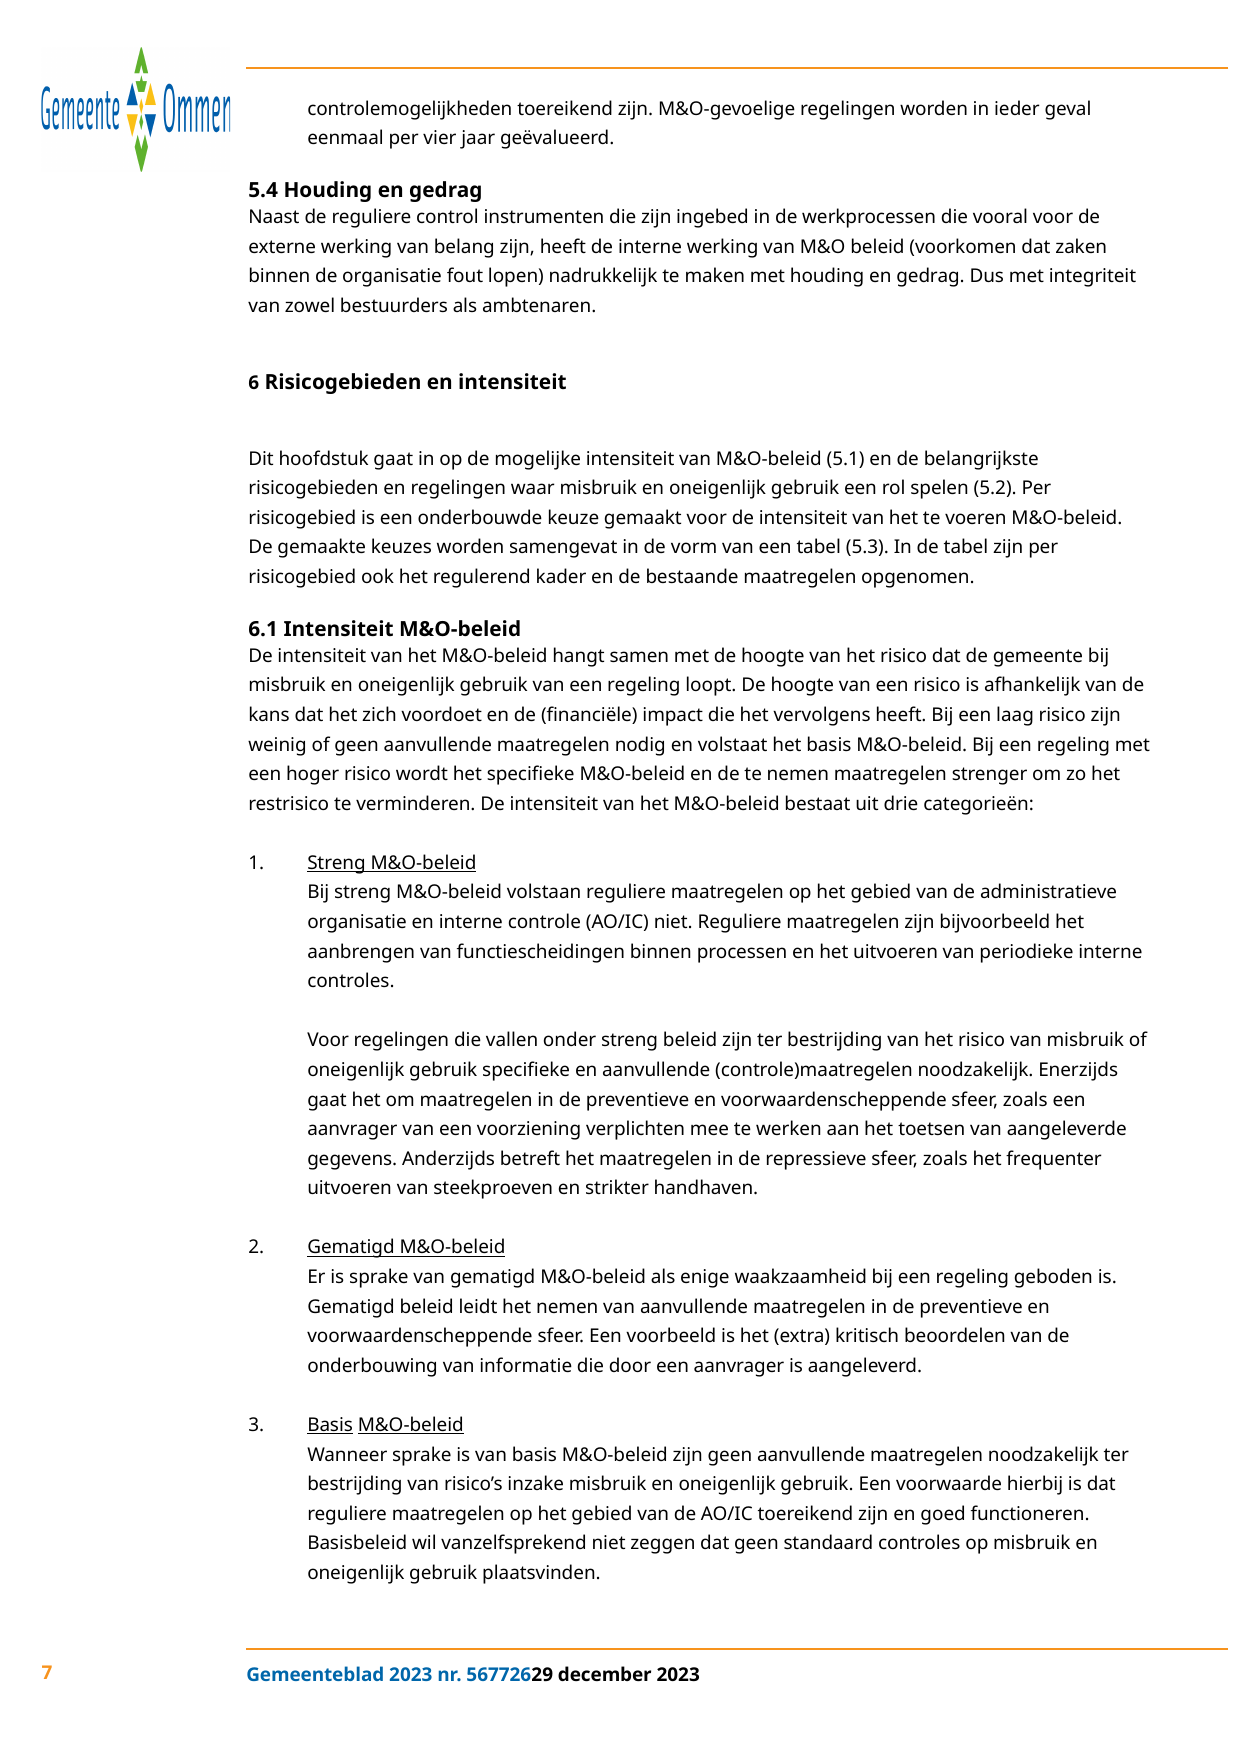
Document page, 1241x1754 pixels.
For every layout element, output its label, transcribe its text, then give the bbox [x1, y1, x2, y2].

list Bij streng M&O-beleid volstaan reguliere maatregelen op het gebied van de administratieve organisatie en interne controle (AO/IC) niet. Reguliere maatregelen zijn bijvoorbeeld het aanbrengen van functiescheidingen binnen processen en het uitvoeren van periodieke interne controles. [248, 879, 1152, 993]
text 6.1 Intensiteit M&O-beleid [248, 614, 1152, 642]
list Streng M&O-beleid [248, 849, 1152, 875]
picture [41, 47, 231, 172]
list Er is sprake van gematigd M&O-beleid als enige waakzaamheid bij een regeling geboden is. Gematigd beleid leidt het nemen van aanvullende maatregelen in de preventieve en voorwaardenscheppende sfeer. Een voorbeeld is het (extra) kritisch beoordelen van de onderbouwing van informatie die door een aanvrager is aangeleverd. [248, 1263, 1152, 1378]
text 6 Risicogebieden en intensiteit [248, 367, 1152, 396]
list Wanneer sprake is van basis M&O-beleid zijn geen aanvullende maatregelen noodzakelijk ter bestrijding van risico’s inzake misbruik en oneigenlijk gebruik. Een voorwaarde hierbij is dat reguliere maatregelen op het gebied van de AO/IC toereikend zijn en goed functioneren. Basisbeleid wil vanzelfsprekend niet zeggen dat geen standaard controles op misbruik en oneigenlijk gebruik plaatsvinden. [248, 1441, 1152, 1585]
list Gematigd M&O-beleid [248, 1234, 1152, 1259]
text Naast de reguliere control instrumenten die zijn ingebed in de werkprocessen die vooral voor de externe werking van belang zijn, heeft de interne werking van M&O beleid (voorkomen dat zaken binnen de organisatie fout lopen) nadrukkelijk te maken met houding en gedrag. Dus met integriteit van zowel bestuurders als ambtenaren. [248, 203, 1152, 318]
text 5.4 Houding en gedrag [248, 175, 1152, 203]
text Dit hoofdstuk gaat in op de mogelijke intensiteit van M&O-beleid (5.1) en de belangrijkste risicogebieden en regelingen waar misbruik en oneigenlijk gebruik een rol spelen (5.2). Per risicogebied is een onderbouwde keuze gemaakt voor de intensiteit van het te voeren M&O-beleid. De gemaakte keuzes worden samengevat in de vorm van een tabel (5.3). In de tabel zijn per risicogebied ook het regulerend kader en de bestaande maatregelen opgenomen. [248, 445, 1152, 589]
text De intensiteit van het M&O-beleid hangt samen met de hoogte van het risico dat de gemeente bij misbruik en oneigenlijk gebruik van een regeling loopt. De hoogte van een risico is afhankelijk van de kans dat het zich voordoet en de (financiële) impact die het vervolgens heeft. Bij een laag risico zijn weinig of geen aanvullende maatregelen nodig en volstaat het basis M&O-beleid. Bij een regeling met een hoger risico wordt het specifieke M&O-beleid en de te nemen maatregelen strenger om zo het restrisico te verminderen. De intensiteit van het M&O-beleid bestaat uit drie categorieën: [248, 642, 1152, 816]
list Voor regelingen die vallen onder streng beleid zijn ter bestrijding van het risico van misbruik of oneigenlijk gebruik specifieke en aanvullende (controle)maatregelen noodzakelijk. Enerzijds gaat het om maatregelen in de preventieve en voorwaardenscheppende sfeer, zoals een aanvrager van een voorziening verplichten mee te werken aan het toetsen van aangeleverde gegevens. Anderzijds betreft het maatregelen in de repressieve sfeer, zoals het frequenter uitvoeren van steekproeven en strikter handhaven. [248, 1027, 1152, 1200]
list Basis M&O-beleid [248, 1411, 1152, 1437]
list controlemogelijkheden toereikend zijn. M&O-gevoelige regelingen worden in ieder geval eenmaal per vier jaar geëvalueerd. [248, 95, 1152, 150]
